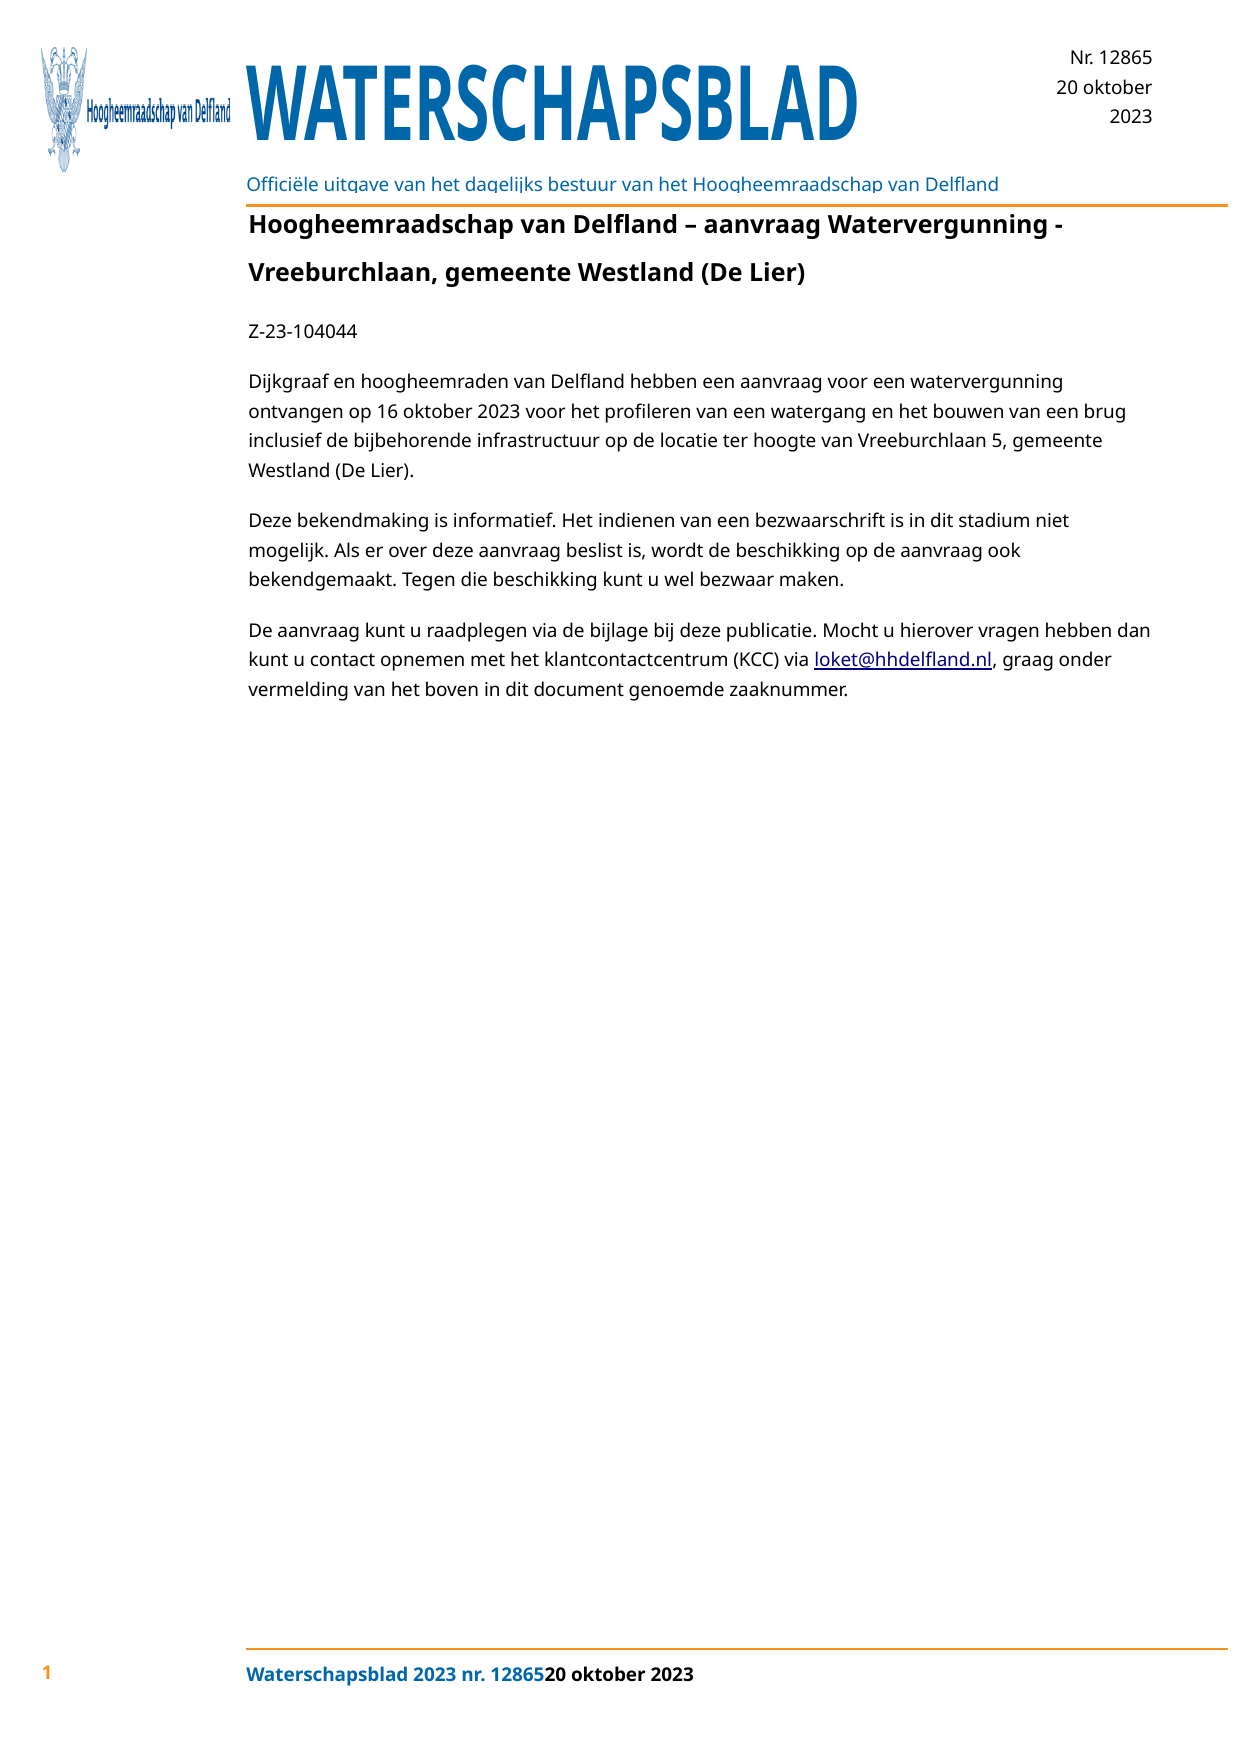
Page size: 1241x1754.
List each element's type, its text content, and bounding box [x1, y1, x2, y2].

text Dijkgraaf en hoogheemraden van Delfland hebben een aanvraag voor een watervergunning ontvangen op 16 oktober 2023 voor het profileren van een watergang en het bouwen van een brug inclusief de bijbehorende infrastructuur op de locatie ter hoogte van Vreeburchlaan 5, gemeente Westland (De Lier). [248, 368, 1152, 483]
text Hoogheemraadschap van Delfland – aanvraag Watervergunning - Vreeburchlaan, gemeente Westland (De Lier) [248, 207, 1152, 288]
text Deze bekendmaking is informatief. Het indienen van een bezwaarschrift is in dit stadium niet mogelijk. Als er over deze aanvraag beslist is, wordt de beschikking op de aanvraag ook bekendgemaakt. Tegen die beschikking kunt u wel bezwaar maken. [248, 507, 1152, 592]
text De aanvraag kunt u raadplegen via de bijlage bij deze publicatie. Mocht u hierover vragen hebben dan kunt u contact opnemen met het klantcontactcentrum (KCC) via loket@hhdelfland.nl, graag onder vermelding van het boven in dit document genoemde zaaknummer. [248, 617, 1152, 702]
picture [41, 47, 231, 172]
text Z-23-104044 [248, 318, 1152, 344]
